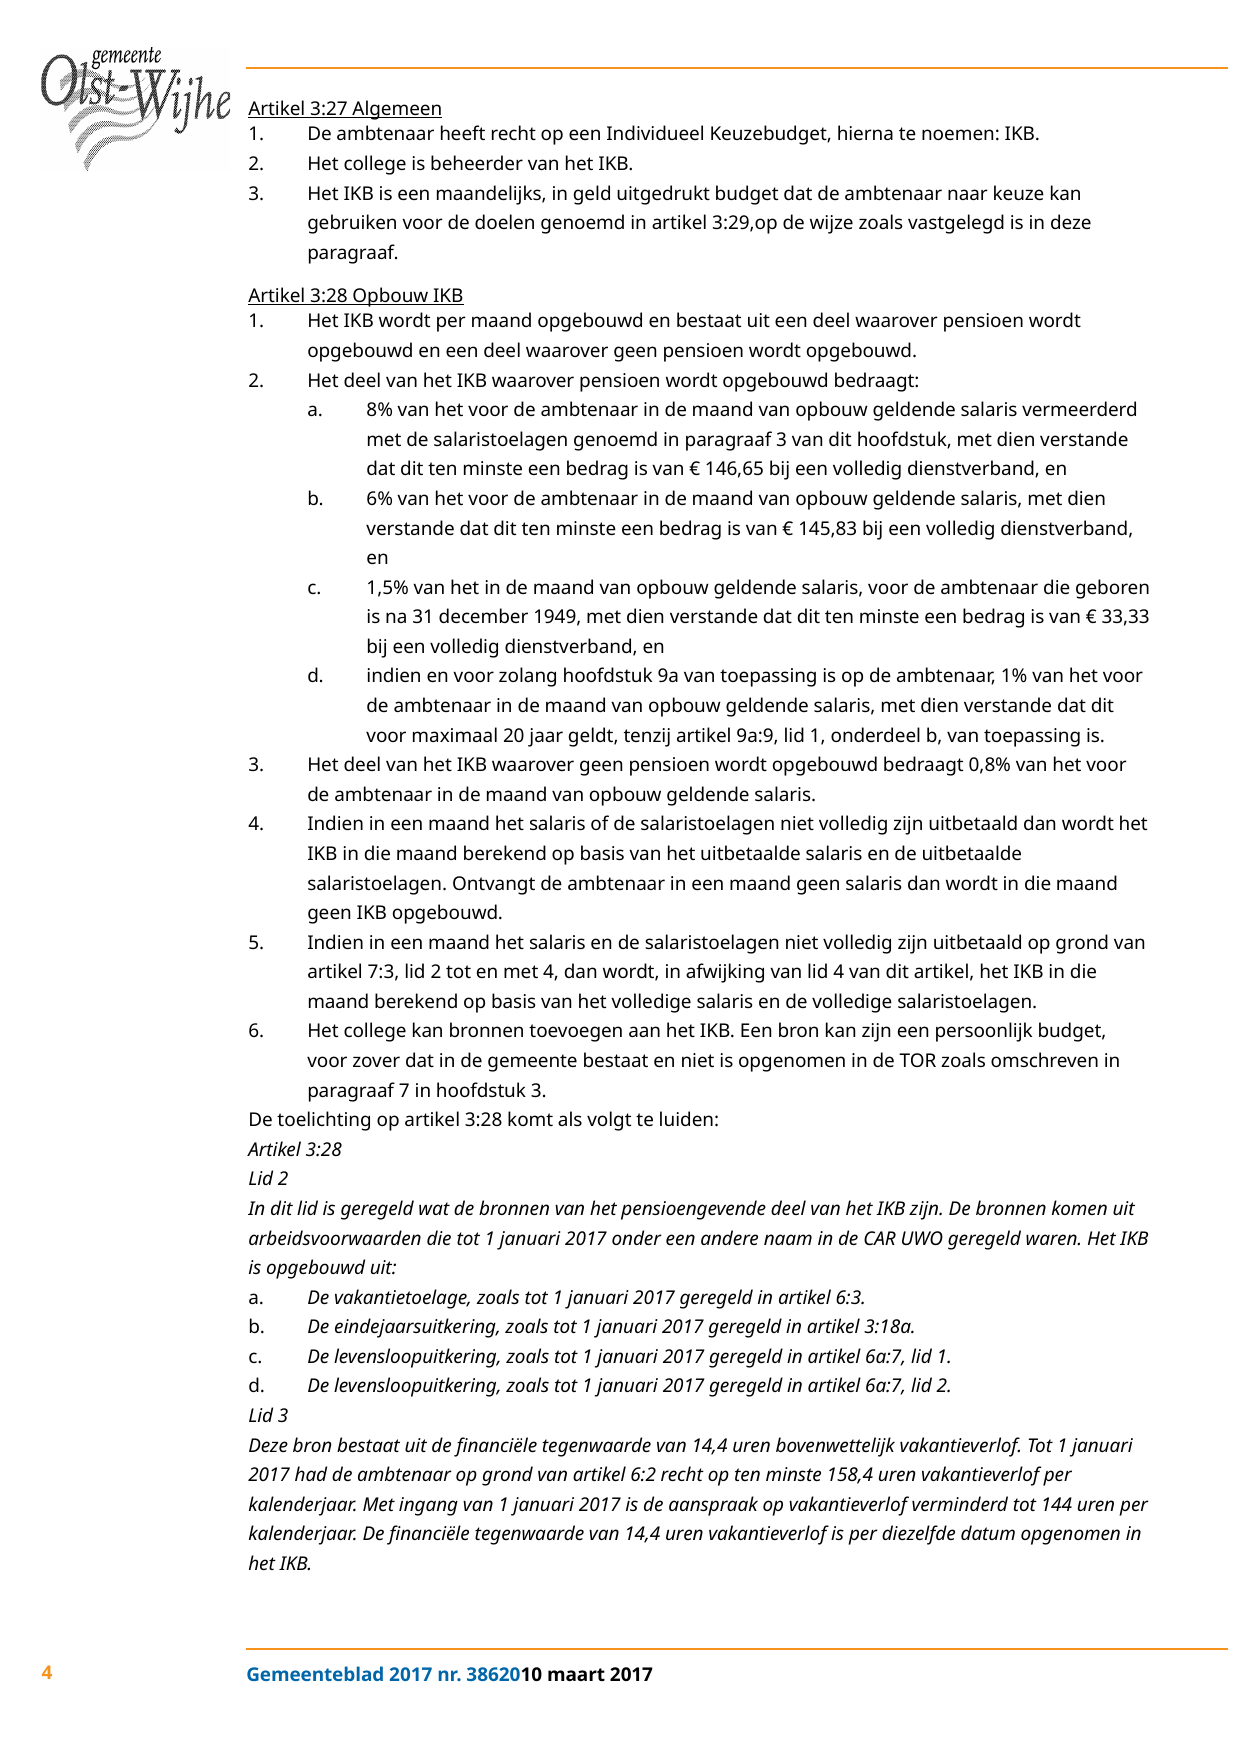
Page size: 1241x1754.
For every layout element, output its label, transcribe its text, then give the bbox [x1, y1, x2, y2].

text Artikel 3:27 Algemeen [248, 95, 1152, 121]
text Artikel 3:28 [248, 1136, 1152, 1162]
list Het college kan bronnen toevoegen aan het IKB. Een bron kan zijn een persoonlijk budget, voor zover dat in de gemeente bestaat en niet is opgenomen in de TOR zoals omschreven in paragraaf 7 in hoofdstuk 3. [248, 1018, 1152, 1103]
text Lid 2 [248, 1166, 1152, 1191]
text In dit lid is geregeld wat de bronnen van het pensioengevende deel van het IKB zijn. De bronnen komen uit arbeidsvoorwaarden die tot 1 januari 2017 onder een andere naam in de CAR UWO geregeld waren. Het IKB is opgebouwd uit: [248, 1195, 1152, 1280]
text Deze bron bestaat uit de financiële tegenwaarde van 14,4 uren bovenwettelijk vakantieverlof. Tot 1 januari 2017 had de ambtenaar op grond van artikel 6:2 recht op ten minste 158,4 uren vakantieverlof per kalenderjaar. Met ingang van 1 januari 2017 is de aanspraak op vakantieverlof verminderd tot 144 uren per kalenderjaar. De financiële tegenwaarde van 14,4 uren vakantieverlof is per diezelfde datum opgenomen in het IKB. [248, 1432, 1152, 1576]
list indien en voor zolang hoofdstuk 9a van toepassing is op de ambtenaar, 1% van het voor de ambtenaar in de maand van opbouw geldende salaris, met dien verstande dat dit voor maximaal 20 jaar geldt, tenzij artikel 9a:9, lid 1, onderdeel b, van toepassing is. [307, 663, 1152, 748]
text De toelichting op artikel 3:28 komt als volgt te luiden: [248, 1106, 1152, 1132]
list De levensloopuitkering, zoals tot 1 januari 2017 geregeld in artikel 6a:7, lid 1. [248, 1343, 1152, 1369]
list De ambtenaar heeft recht op een Individueel Keuzebudget, hierna te noemen: IKB. [248, 121, 1152, 146]
list Het IKB is een maandelijks, in geld uitgedrukt budget dat de ambtenaar naar keuze kan gebruiken voor de doelen genoemd in artikel 3:29,op de wijze zoals vastgelegd is in deze paragraaf. [248, 180, 1152, 264]
list 6% van het voor de ambtenaar in de maand van opbouw geldende salaris, met dien verstande dat dit ten minste een bedrag is van € 145,83 bij een volledig dienstverband, en [307, 485, 1152, 570]
text Lid 3 [248, 1402, 1152, 1428]
picture [41, 47, 231, 172]
list Het deel van het IKB waarover geen pensioen wordt opgebouwd bedraagt 0,8% van het voor de ambtenaar in de maand van opbouw geldende salaris. [248, 751, 1152, 807]
list De eindejaarsuitkering, zoals tot 1 januari 2017 geregeld in artikel 3:18a. [248, 1313, 1152, 1339]
list Het deel van het IKB waarover pensioen wordt opgebouwd bedraagt: [248, 367, 1152, 393]
list 8% van het voor de ambtenaar in de maand van opbouw geldende salaris vermeerderd met de salaristoelagen genoemd in paragraaf 3 van dit hoofdstuk, met dien verstande dat dit ten minste een bedrag is van € 146,65 bij een volledig dienstverband, en [307, 396, 1152, 481]
list Indien in een maand het salaris of de salaristoelagen niet volledig zijn uitbetaald dan wordt het IKB in die maand berekend op basis van het uitbetaalde salaris en de uitbetaalde salaristoelagen. Ontvangt de ambtenaar in een maand geen salaris dan wordt in die maand geen IKB opgebouwd. [248, 811, 1152, 925]
list Het college is beheerder van het IKB. [248, 150, 1152, 176]
list De vakantietoelage, zoals tot 1 januari 2017 geregeld in artikel 6:3. [248, 1284, 1152, 1310]
text Artikel 3:28 Opbouw IKB [248, 282, 1152, 308]
list Indien in een maand het salaris en de salaristoelagen niet volledig zijn uitbetaald op grond van artikel 7:3, lid 2 tot en met 4, dan wordt, in afwijking van lid 4 van dit artikel, het IKB in die maand berekend op basis van het volledige salaris en de volledige salaristoelagen. [248, 929, 1152, 1014]
list De levensloopuitkering, zoals tot 1 januari 2017 geregeld in artikel 6a:7, lid 2. [248, 1373, 1152, 1398]
list 1,5% van het in de maand van opbouw geldende salaris, voor de ambtenaar die geboren is na 31 december 1949, met dien verstande dat dit ten minste een bedrag is van € 33,33 bij een volledig dienstverband, en [307, 574, 1152, 659]
list Het IKB wordt per maand opgebouwd en bestaat uit een deel waarover pensioen wordt opgebouwd en een deel waarover geen pensioen wordt opgebouwd. [248, 308, 1152, 363]
